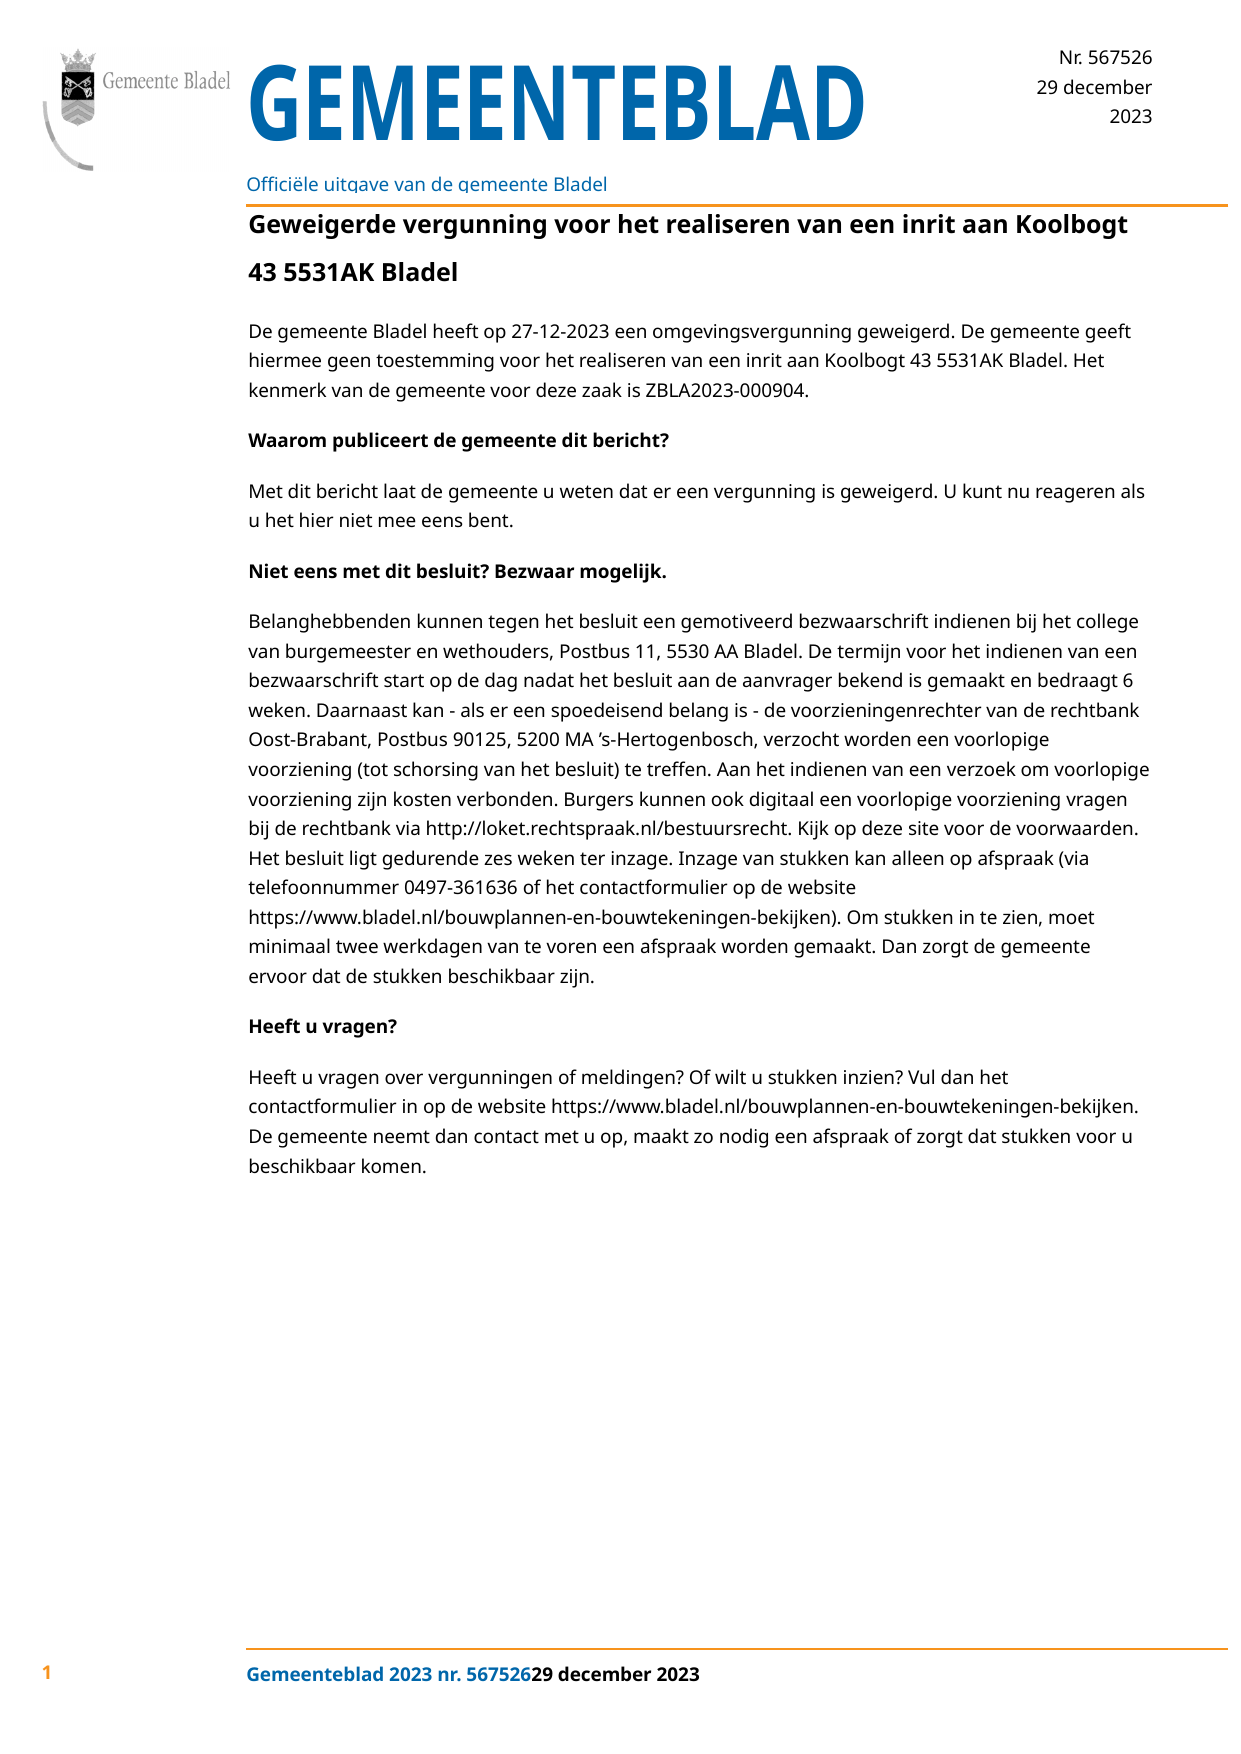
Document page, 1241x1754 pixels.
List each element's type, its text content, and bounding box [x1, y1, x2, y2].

text Niet eens met dit besluit? Bezwaar mogelijk. [248, 558, 1152, 584]
text Geweigerde vergunning voor het realiseren van een inrit aan Koolbogt 43 5531AK Bladel [248, 207, 1152, 288]
text Belanghebbenden kunnen tegen het besluit een gemotiveerd bezwaarschrift indienen bij het college van burgemeester en wethouders, Postbus 11, 5530 AA Bladel. De termijn voor het indienen van een bezwaarschrift start op de dag nadat het besluit aan de aanvrager bekend is gemaakt en bedraagt 6 weken. Daarnaast kan - als er een spoedeisend belang is - de voorzieningenrechter van de rechtbank Oost-Brabant, Postbus 90125, 5200 MA ’s-Hertogenbosch, verzocht worden een voorlopige voorziening (tot schorsing van het besluit) te treffen. Aan het indienen van een verzoek om voorlopige voorziening zijn kosten verbonden. Burgers kunnen ook digitaal een voorlopige voorziening vragen bij de rechtbank via http://loket.rechtspraak.nl/bestuursrecht. Kijk op deze site voor de voorwaarden. Het besluit ligt gedurende zes weken ter inzage. Inzage van stukken kan alleen op afspraak (via telefoonnummer 0497-361636 of het contactformulier op de website https://www.bladel.nl/bouwplannen-en-bouwtekeningen-bekijken). Om stukken in te zien, moet minimaal twee werkdagen van te voren een afspraak worden gemaakt. Dan zorgt de gemeente ervoor dat de stukken beschikbaar zijn. [248, 608, 1152, 989]
picture [41, 47, 231, 172]
text Heeft u vragen over vergunningen of meldingen? Of wilt u stukken inzien? Vul dan het contactformulier in op de website https://www.bladel.nl/bouwplannen-en-bouwtekeningen-bekijken. De gemeente neemt dan contact met u op, maakt zo nodig een afspraak of zorgt dat stukken voor u beschikbaar komen. [248, 1064, 1152, 1179]
text De gemeente Bladel heeft op 27-12-2023 een omgevingsvergunning geweigerd. De gemeente geeft hiermee geen toestemming voor het realiseren van een inrit aan Koolbogt 43 5531AK Bladel. Het kenmerk van de gemeente voor deze zaak is ZBLA2023-000904. [248, 318, 1152, 403]
text Waarom publiceert de gemeente dit bericht? [248, 427, 1152, 453]
text Heeft u vragen? [248, 1014, 1152, 1039]
text Met dit bericht laat de gemeente u weten dat er een vergunning is geweigerd. U kunt nu reageren als u het hier niet mee eens bent. [248, 478, 1152, 533]
